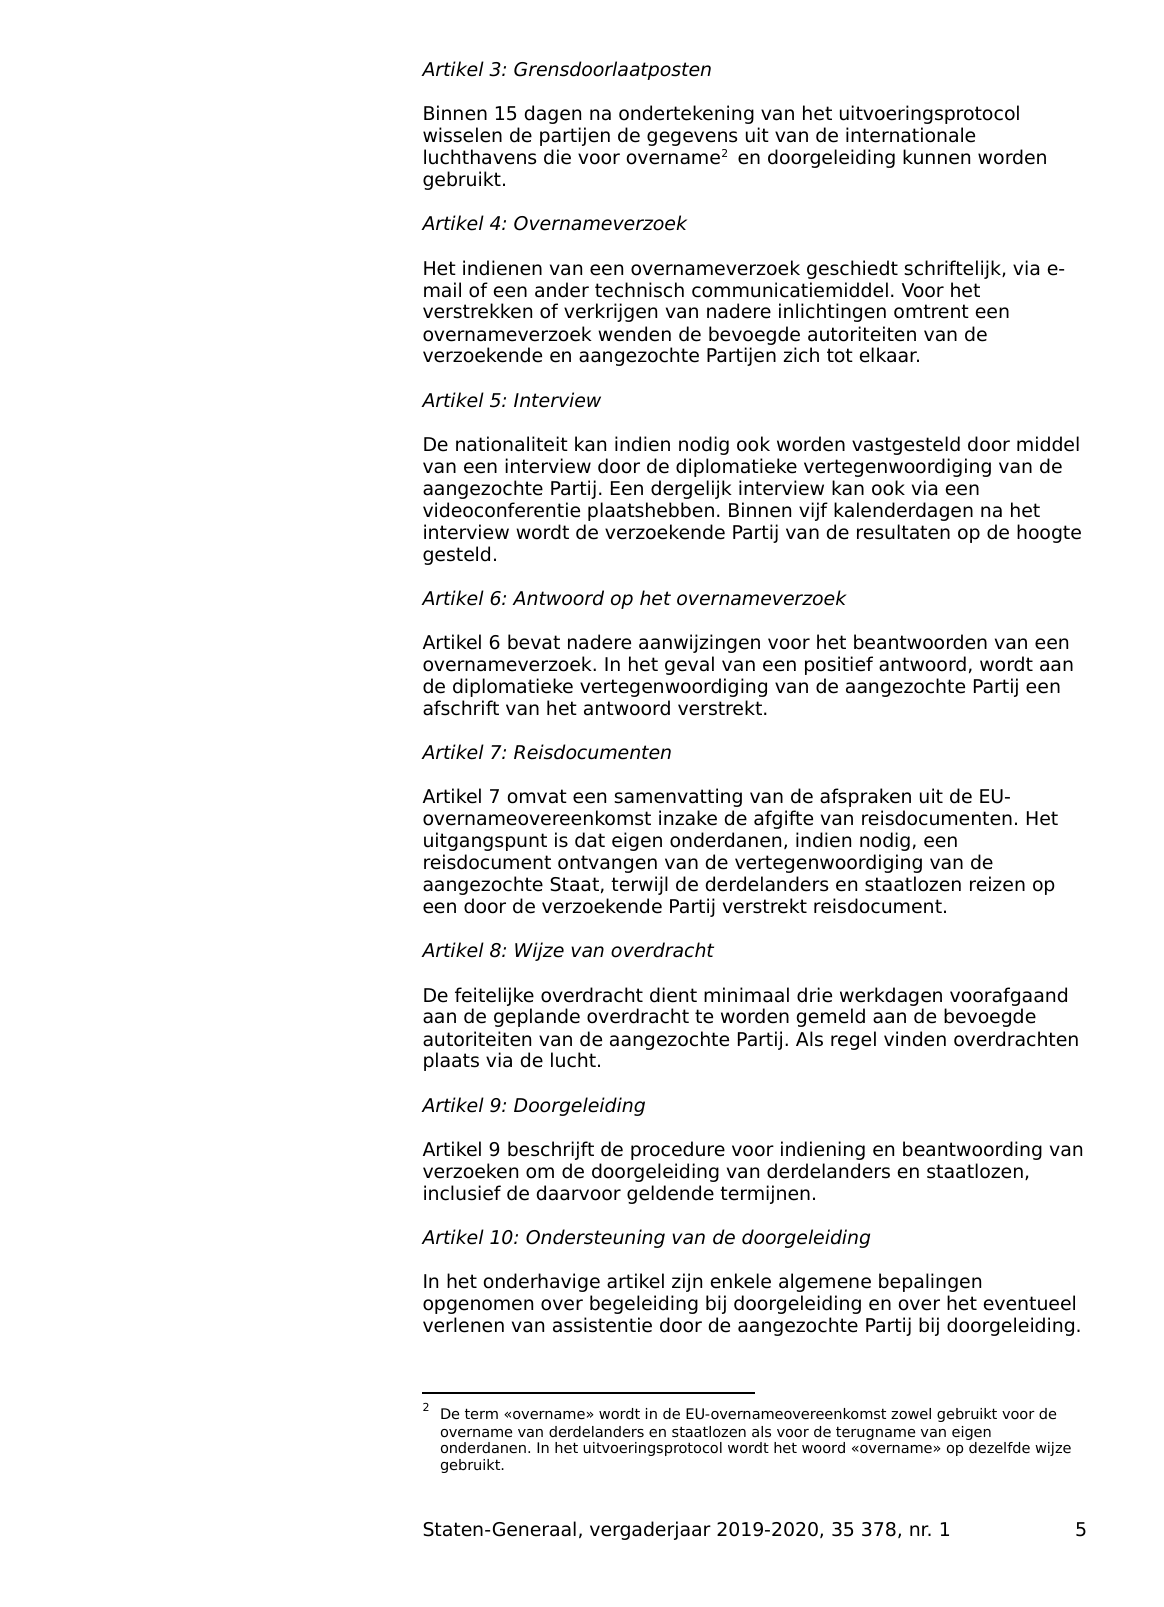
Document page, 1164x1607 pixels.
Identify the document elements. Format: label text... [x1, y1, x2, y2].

text Artikel 7 omvat een samenvatting van de afspraken uit de EU-overnameovereenkomst inzake de afgifte van reisdocumenten. Het uitgangspunt is dat eigen onderdanen, indien nodig, een reisdocument ontvangen van de vertegenwoordiging van de aangezochte Staat, terwijl de derdelanders en staatlozen reizen op een door de verzoekende Partij verstrekt reisdocument. [422, 786, 1087, 918]
subtitle Artikel 9: Doorgeleiding [422, 1094, 1087, 1117]
text De feitelijke overdracht dient minimaal drie werkdagen voorafgaand aan de geplande overdracht te worden gemeld aan de bevoegde autoriteiten van de aangezochte Partij. Als regel vinden overdrachten plaats via de lucht. [422, 984, 1087, 1072]
text De nationaliteit kan indien nodig ook worden vastgesteld door middel van een interview door de diplomatieke vertegenwoordiging van de aangezochte Partij. Een dergelijk interview kan ook via een videoconferentie plaatshebben. Binnen vijf kalenderdagen na het interview wordt de verzoekende Partij van de resultaten op de hoogte gesteld. [422, 434, 1087, 566]
text Binnen 15 dagen na ondertekening van het uitvoeringsprotocol wisselen de partijen de gegevens uit van de internationale luchthavens die voor overname en doorgeleiding kunnen worden gebruikt. [422, 103, 1087, 191]
text Artikel 6 bevat nadere aanwijzingen voor het beantwoorden van een overnameverzoek. In het geval van een positief antwoord, wordt aan de diplomatieke vertegenwoordiging van de aangezochte Partij een afschrift van het antwoord verstrekt. [422, 632, 1087, 720]
subtitle Artikel 10: Ondersteuning van de doorgeleiding [422, 1227, 1087, 1249]
subtitle Artikel 4: Overnameverzoek [422, 213, 1087, 235]
subtitle Artikel 5: Interview [422, 389, 1087, 412]
text De term «overname» wordt in de EU-overnameovereenkomst zowel gebruikt voor de overname van derdelanders en staatlozen als voor de terugname van eigen onderdanen. In het uitvoeringsprotocol wordt het woord «overname» op dezelfde wijze gebruikt. [422, 1402, 1087, 1474]
subtitle Artikel 8: Wijze van overdracht [422, 940, 1087, 962]
text Artikel 9 beschrijft de procedure voor indiening en beantwoording van verzoeken om de doorgeleiding van derdelanders en staatlozen, inclusief de daarvoor geldende termijnen. [422, 1139, 1087, 1205]
text Het indienen van een overnameverzoek geschiedt schriftelijk, via e-mail of een ander technisch communicatiemiddel. Voor het verstrekken of verkrijgen van nadere inlichtingen omtrent een overnameverzoek wenden de bevoegde autoriteiten van de verzoekende en aangezochte Partijen zich tot elkaar. [422, 257, 1087, 367]
subtitle Artikel 6: Antwoord op het overnameverzoek [422, 588, 1087, 610]
subtitle Artikel 7: Reisdocumenten [422, 742, 1087, 764]
text In het onderhavige artikel zijn enkele algemene bepalingen opgenomen over begeleiding bij doorgeleiding en over het eventueel verlenen van assistentie door de aangezochte Partij bij doorgeleiding. [422, 1271, 1087, 1337]
subtitle Artikel 3: Grensdoorlaatposten [422, 59, 1087, 81]
